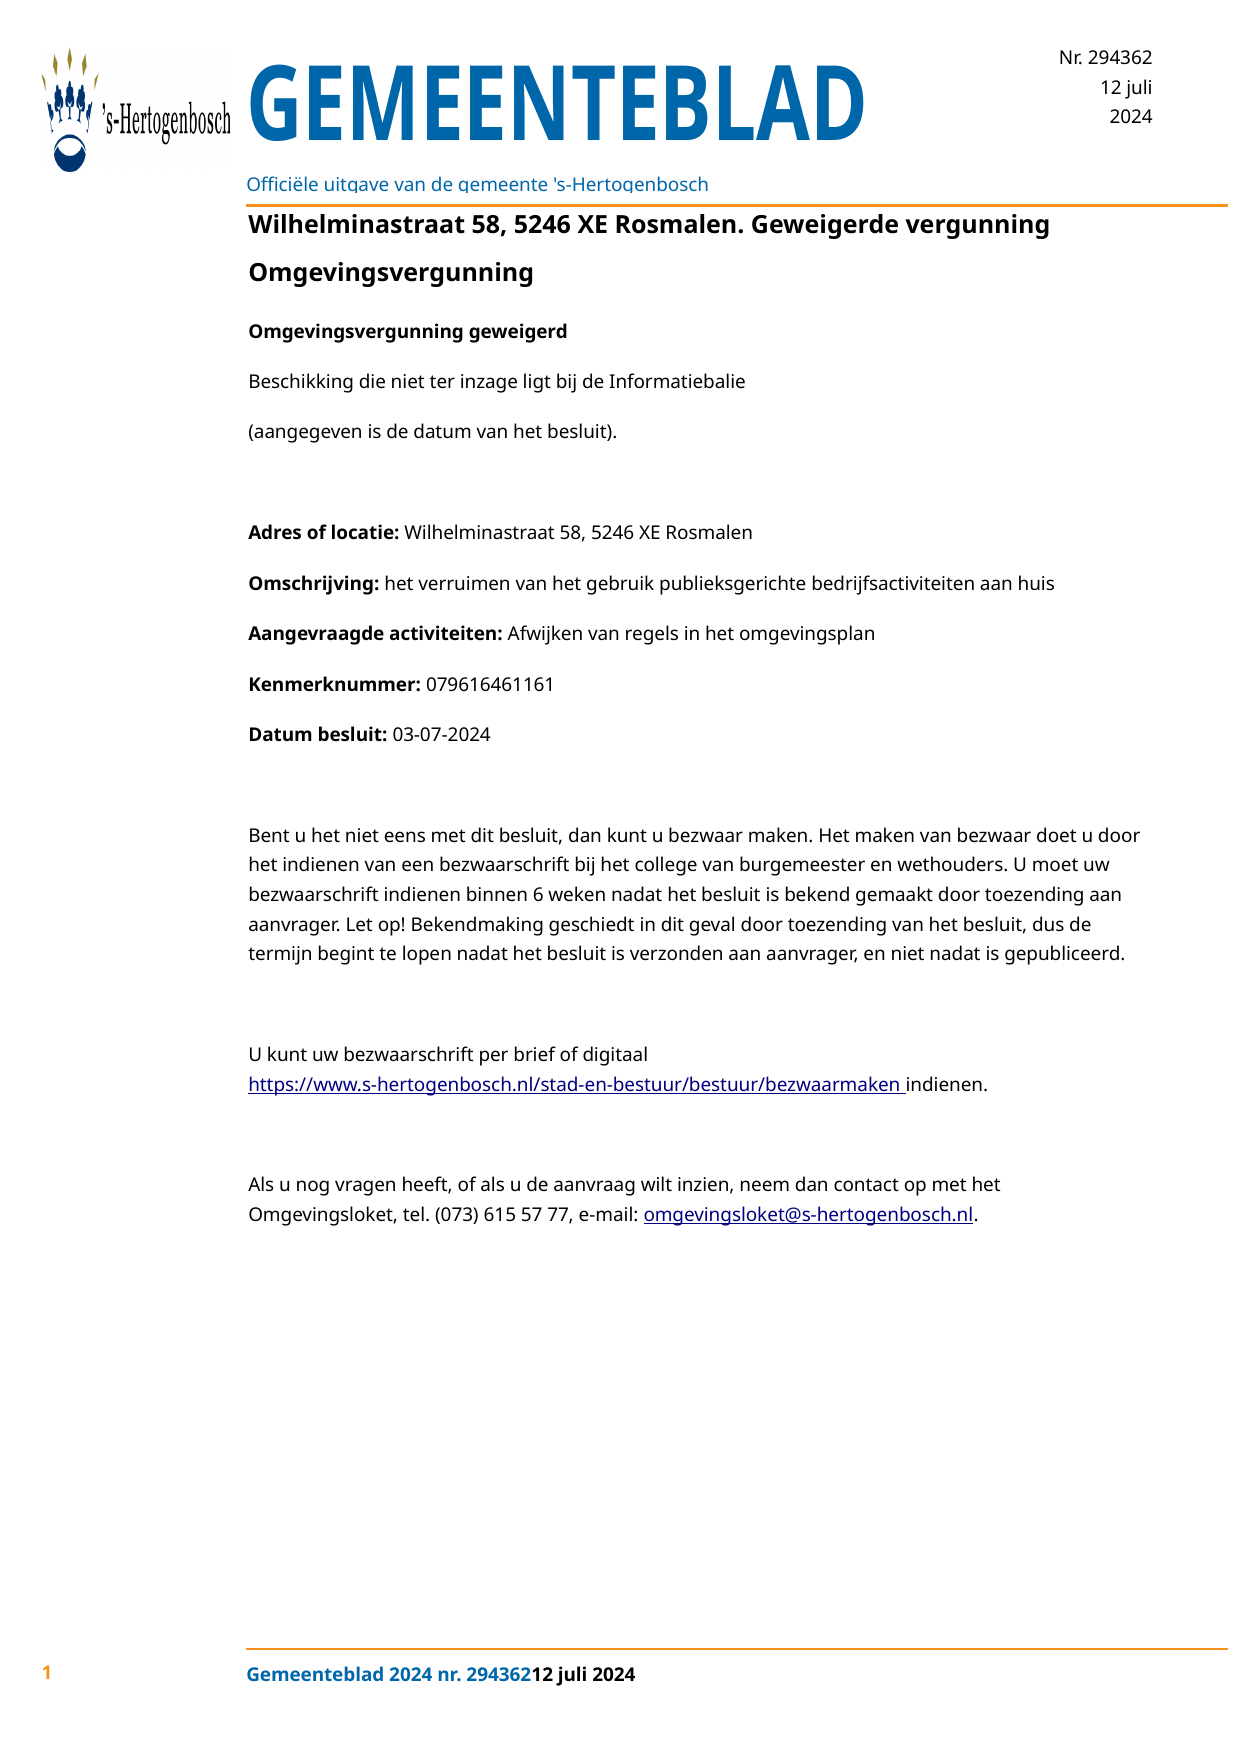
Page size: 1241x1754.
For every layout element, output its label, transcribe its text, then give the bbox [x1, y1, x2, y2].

text U kunt uw bezwaarschrift per brief of digitaal https://www.s-hertogenbosch.nl/stad-en-bestuur/bestuur/bezwaarmaken indienen. [248, 1041, 1152, 1097]
text Kenmerknummer: 079616461161 [248, 671, 1152, 697]
picture [41, 47, 231, 172]
text Wilhelminastraat 58, 5246 XE Rosmalen. Geweigerde vergunning Omgevingsvergunning [248, 207, 1152, 288]
text Datum besluit: 03-07-2024 [248, 721, 1152, 747]
text Beschikking die niet ter inzage ligt bij de Informatiebalie [248, 368, 1152, 394]
text Omgevingsvergunning geweigerd [248, 318, 1152, 344]
text Omschrijving: het verruimen van het gebruik publieksgerichte bedrijfsactiviteiten aan huis [248, 570, 1152, 596]
text Bent u het niet eens met dit besluit, dan kunt u bezwaar maken. Het maken van bezwaar doet u door het indienen van een bezwaarschrift bij het college van burgemeester en wethouders. U moet uw bezwaarschrift indienen binnen 6 weken nadat het besluit is bekend gemaakt door toezending aan aanvrager. Let op! Bekendmaking geschiedt in dit geval door toezending van het besluit, dus de termijn begint te lopen nadat het besluit is verzonden aan aanvrager, en niet nadat is gepubliceerd. [248, 822, 1152, 966]
text Adres of locatie: Wilhelminastraat 58, 5246 XE Rosmalen [248, 519, 1152, 545]
text Als u nog vragen heeft, of als u de aanvraag wilt inzien, neem dan contact op met het Omgevingsloket, tel. (073) 615 57 77, e-mail: omgevingsloket@s-hertogenbosch.nl. [248, 1172, 1152, 1227]
text Aangevraagde activiteiten: Afwijken van regels in het omgevingsplan [248, 620, 1152, 646]
text (aangegeven is de datum van het besluit). [248, 419, 1152, 444]
